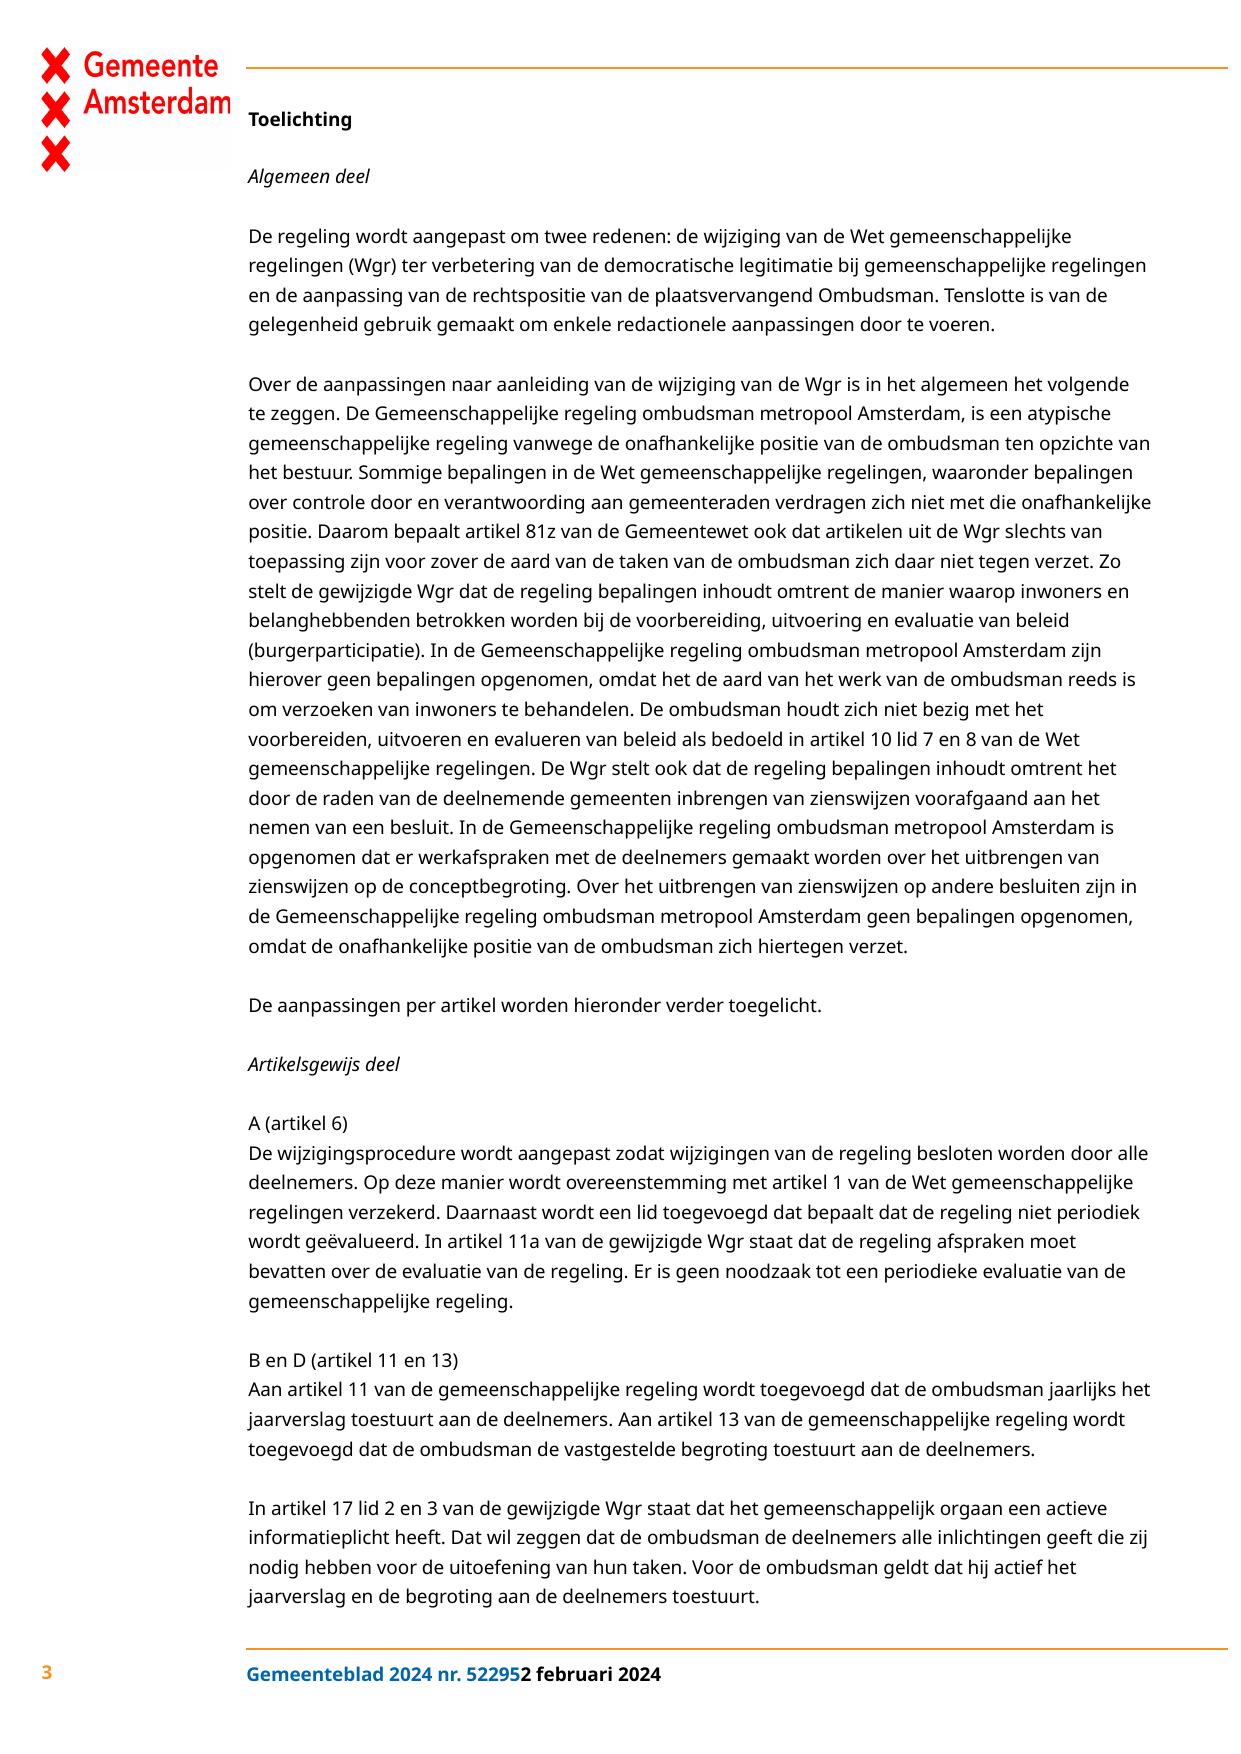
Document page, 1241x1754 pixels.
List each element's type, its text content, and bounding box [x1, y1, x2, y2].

text De aanpassingen per artikel worden hieronder verder toegelicht. [248, 992, 1152, 1018]
text In artikel 17 lid 2 en 3 van de gewijzigde Wgr staat dat het gemeenschappelijk orgaan een actieve informatieplicht heeft. Dat wil zeggen dat de ombudsman de deelnemers alle inlichtingen geeft die zij nodig hebben voor de uitoefening van hun taken. Voor de ombudsman geldt dat hij actief het jaarverslag en de begroting aan de deelnemers toestuurt. [248, 1495, 1152, 1609]
text Toelichting [248, 95, 1152, 134]
text Over de aanpassingen naar aanleiding van de wijziging van de Wgr is in het algemeen het volgende te zeggen. De Gemeenschappelijke regeling ombudsman metropool Amsterdam, is een atypische gemeenschappelijke regeling vanwege de onafhankelijke positie van de ombudsman ten opzichte van het bestuur. Sommige bepalingen in de Wet gemeenschappelijke regelingen, waaronder bepalingen over controle door en verantwoording aan gemeenteraden verdragen zich niet met die onafhankelijke positie. Daarom bepaalt artikel 81z van de Gemeentewet ook dat artikelen uit de Wgr slechts van toepassing zijn voor zover de aard van de taken van de ombudsman zich daar niet tegen verzet. Zo stelt de gewijzigde Wgr dat de regeling bepalingen inhoudt omtrent de manier waarop inwoners en belanghebbenden betrokken worden bij de voorbereiding, uitvoering en evaluatie van beleid (burgerparticipatie). In de Gemeenschappelijke regeling ombudsman metropool Amsterdam zijn hierover geen bepalingen opgenomen, omdat het de aard van het werk van de ombudsman reeds is om verzoeken van inwoners te behandelen. De ombudsman houdt zich niet bezig met het voorbereiden, uitvoeren en evalueren van beleid als bedoeld in artikel 10 lid 7 en 8 van de Wet gemeenschappelijke regelingen. De Wgr stelt ook dat de regeling bepalingen inhoudt omtrent het door de raden van de deelnemende gemeenten inbrengen van zienswijzen voorafgaand aan het nemen van een besluit. In de Gemeenschappelijke regeling ombudsman metropool Amsterdam is opgenomen dat er werkafspraken met de deelnemers gemaakt worden over het uitbrengen van zienswijzen op de conceptbegroting. Over het uitbrengen van zienswijzen op andere besluiten zijn in de Gemeenschappelijke regeling ombudsman metropool Amsterdam geen bepalingen opgenomen, omdat de onafhankelijke positie van de ombudsman zich hiertegen verzet. [248, 371, 1152, 958]
text De regeling wordt aangepast om twee redenen: de wijziging van de Wet gemeenschappelijke regelingen (Wgr) ter verbetering van de democratische legitimatie bij gemeenschappelijke regelingen en de aanpassing van de rechtspositie van de plaatsvervangend Ombudsman. Tenslotte is van de gelegenheid gebruik gemaakt om enkele redactionele aanpassingen door te voeren. [248, 223, 1152, 337]
text B en D (artikel 11 en 13) [248, 1347, 1152, 1373]
text Algemeen deel [248, 164, 1152, 189]
text De wijzigingsprocedure wordt aangepast zodat wijzigingen van de regeling besloten worden door alle deelnemers. Op deze manier wordt overeenstemming met artikel 1 van de Wet gemeenschappelijke regelingen verzekerd. Daarnaast wordt een lid toegevoegd dat bepaalt dat de regeling niet periodiek wordt geëvalueerd. In artikel 11a van de gewijzigde Wgr staat dat de regeling afspraken moet bevatten over de evaluatie van de regeling. Er is geen noodzaak tot een periodieke evaluatie van de gemeenschappelijke regeling. [248, 1140, 1152, 1313]
picture [41, 47, 231, 172]
text Aan artikel 11 van de gemeenschappelijke regeling wordt toegevoegd dat de ombudsman jaarlijks het jaarverslag toestuurt aan de deelnemers. Aan artikel 13 van de gemeenschappelijke regeling wordt toegevoegd dat de ombudsman de vastgestelde begroting toestuurt aan de deelnemers. [248, 1377, 1152, 1461]
text Artikelsgewijs deel [248, 1051, 1152, 1077]
text A (artikel 6) [248, 1110, 1152, 1136]
